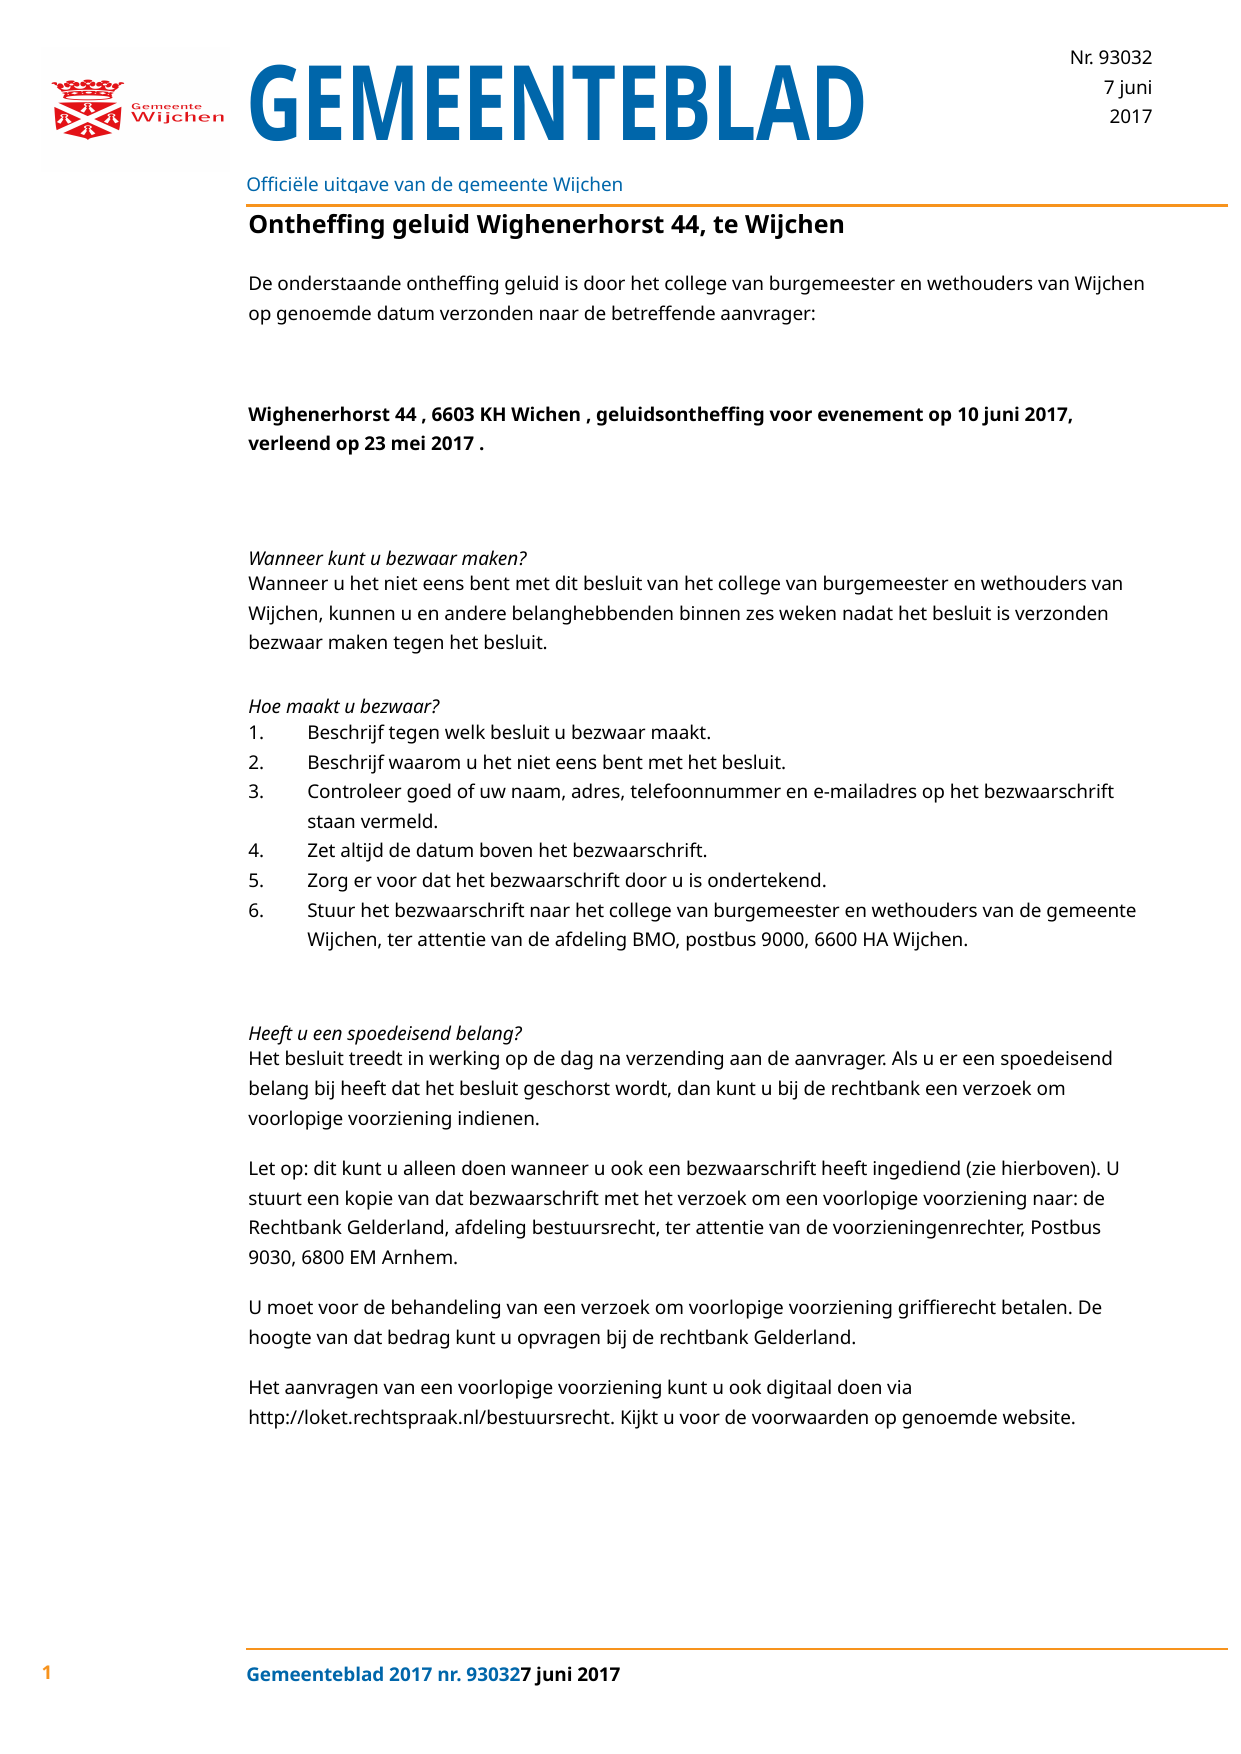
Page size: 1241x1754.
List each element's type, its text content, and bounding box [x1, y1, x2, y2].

text U moet voor de behandeling van een verzoek om voorlopige voorziening griffierecht betalen. De hoogte van dat bedrag kunt u opvragen bij de rechtbank Gelderland. [248, 1294, 1152, 1350]
list Stuur het bezwaarschrift naar het college van burgemeester en wethouders van de gemeente Wijchen, ter attentie van de afdeling BMO, postbus 9000, 6600 HA Wijchen. [248, 897, 1152, 952]
picture [41, 47, 231, 172]
text Wanneer kunt u bezwaar maken? [248, 545, 1152, 570]
list Beschrijf waarom u het niet eens bent met het besluit. [248, 749, 1152, 774]
list Controleer goed of uw naam, adres, telefoonnummer en e-mailadres op het bezwaarschrift staan vermeld. [248, 778, 1152, 834]
text Het aanvragen van een voorlopige voorziening kunt u ook digitaal doen via http://loket.rechtspraak.nl/bestuursrecht. Kijkt u voor de voorwaarden op genoemde website. [248, 1374, 1152, 1430]
text Heeft u een spoedeisend belang? [248, 1020, 1152, 1046]
list Zet altijd de datum boven het bezwaarschrift. [248, 838, 1152, 863]
text Het besluit treedt in werking op de dag na verzending aan de aanvrager. Als u er een spoedeisend belang bij heeft dat het besluit geschorst wordt, dan kunt u bij de rechtbank een verzoek om voorlopige voorziening indienen. [248, 1046, 1152, 1131]
text Ontheffing geluid Wighenerhorst 44, te Wijchen [248, 207, 1152, 241]
list Beschrijf tegen welk besluit u bezwaar maakt. [248, 719, 1152, 745]
list Zorg er voor dat het bezwaarschrift door u is ondertekend. [248, 867, 1152, 893]
text Wanneer u het niet eens bent met dit besluit van het college van burgemeester en wethouders van Wijchen, kunnen u en andere belanghebbenden binnen zes weken nadat het besluit is verzonden bezwaar maken tegen het besluit. [248, 570, 1152, 655]
text Let op: dit kunt u alleen doen wanneer u ook een bezwaarschrift heeft ingediend (zie hierboven). U stuurt een kopie van dat bezwaarschrift met het verzoek om een voorlopige voorziening naar: de Rechtbank Gelderland, afdeling bestuursrecht, ter attentie van de voorzieningenrechter, Postbus 9030, 6800 EM Arnhem. [248, 1155, 1152, 1270]
text Wighenerhorst 44 , 6603 KH Wichen , geluidsontheffing voor evenement op 10 juni 2017, verleend op 23 mei 2017 . [248, 401, 1152, 456]
text Hoe maakt u bezwaar? [248, 693, 1152, 719]
text De onderstaande ontheffing geluid is door het college van burgemeester en wethouders van Wijchen op genoemde datum verzonden naar de betreffende aanvrager: [248, 270, 1152, 326]
